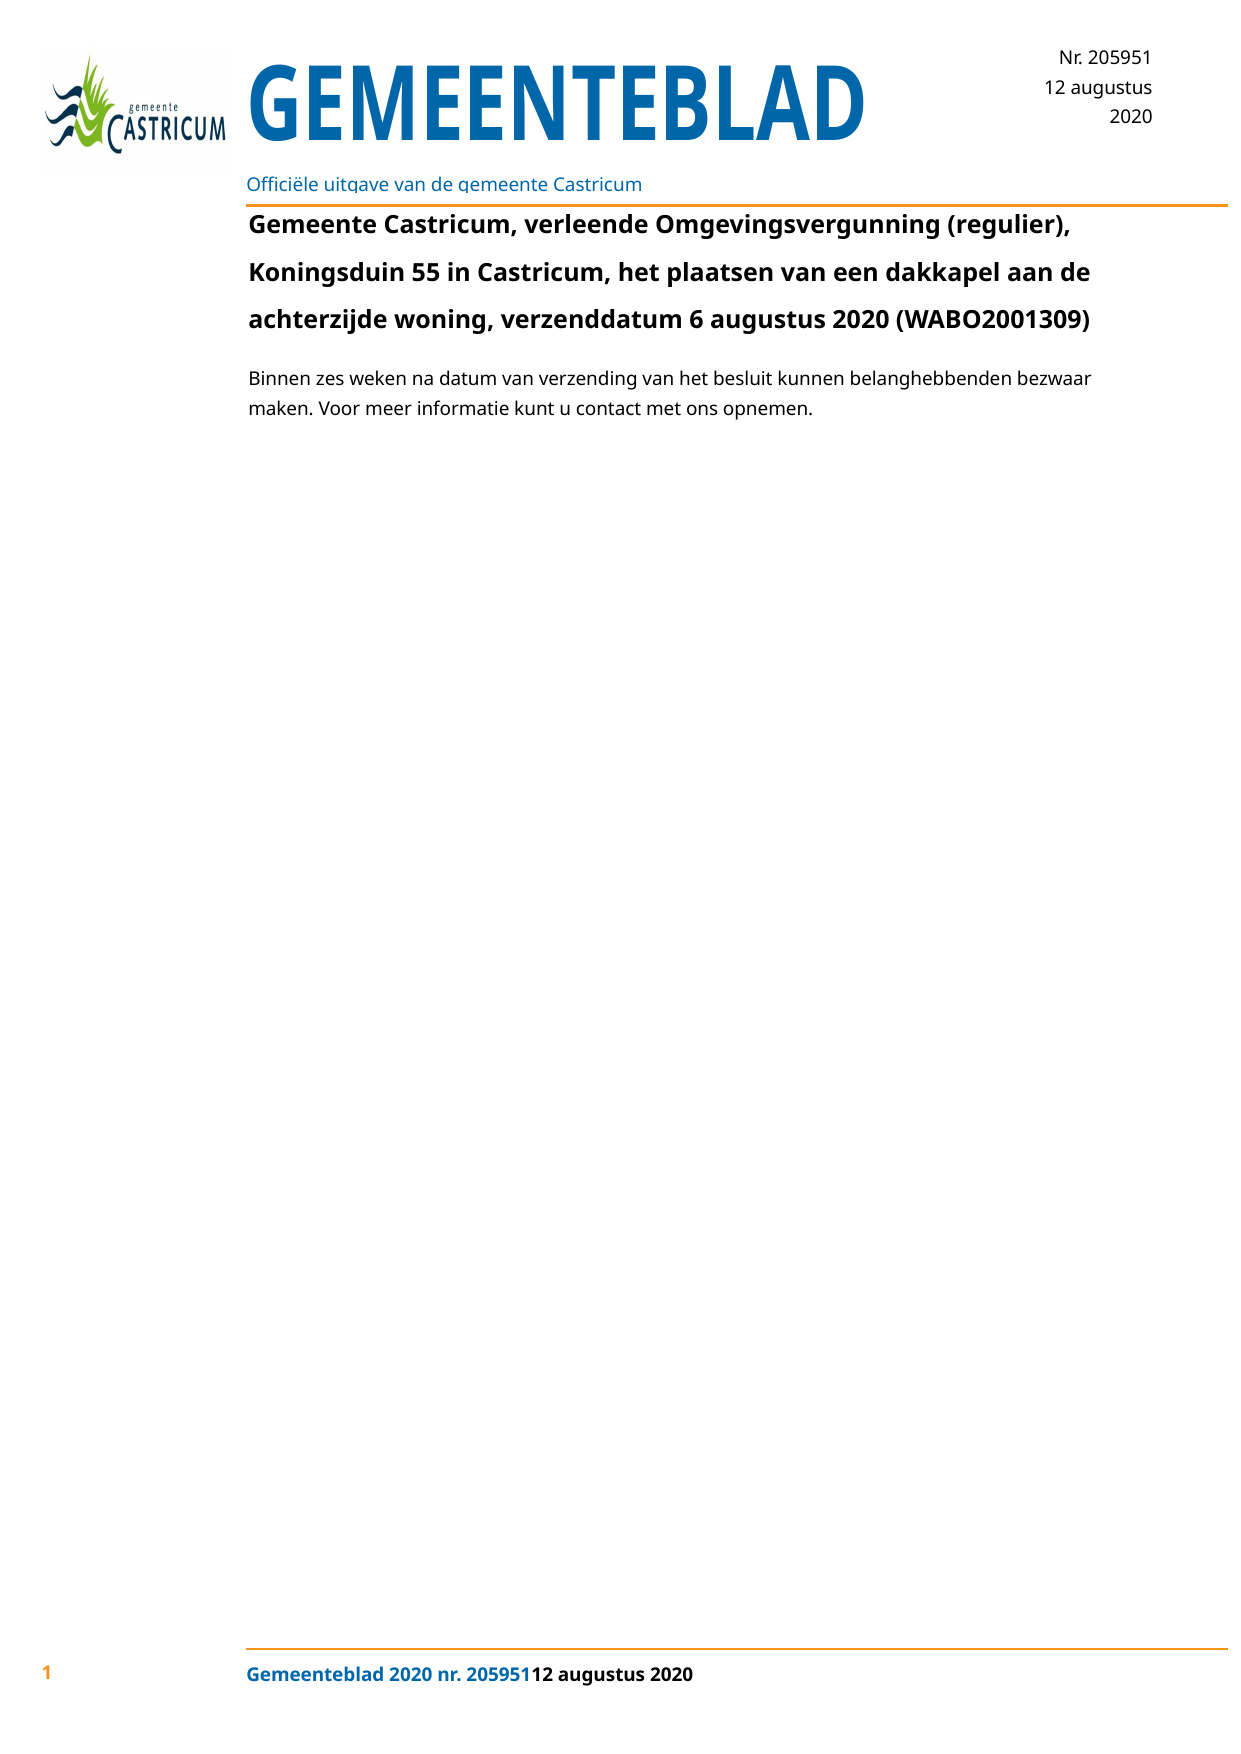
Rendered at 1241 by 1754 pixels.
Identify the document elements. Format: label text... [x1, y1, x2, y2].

text Binnen zes weken na datum van verzending van het besluit kunnen belanghebbenden bezwaar maken. Voor meer informatie kunt u contact met ons opnemen. [248, 366, 1152, 421]
text Gemeente Castricum, verleende Omgevingsvergunning (regulier), Koningsduin 55 in Castricum, het plaatsen van een dakkapel aan de achterzijde woning, verzenddatum 6 augustus 2020 (WABO2001309) [248, 207, 1152, 336]
picture [41, 47, 231, 172]
